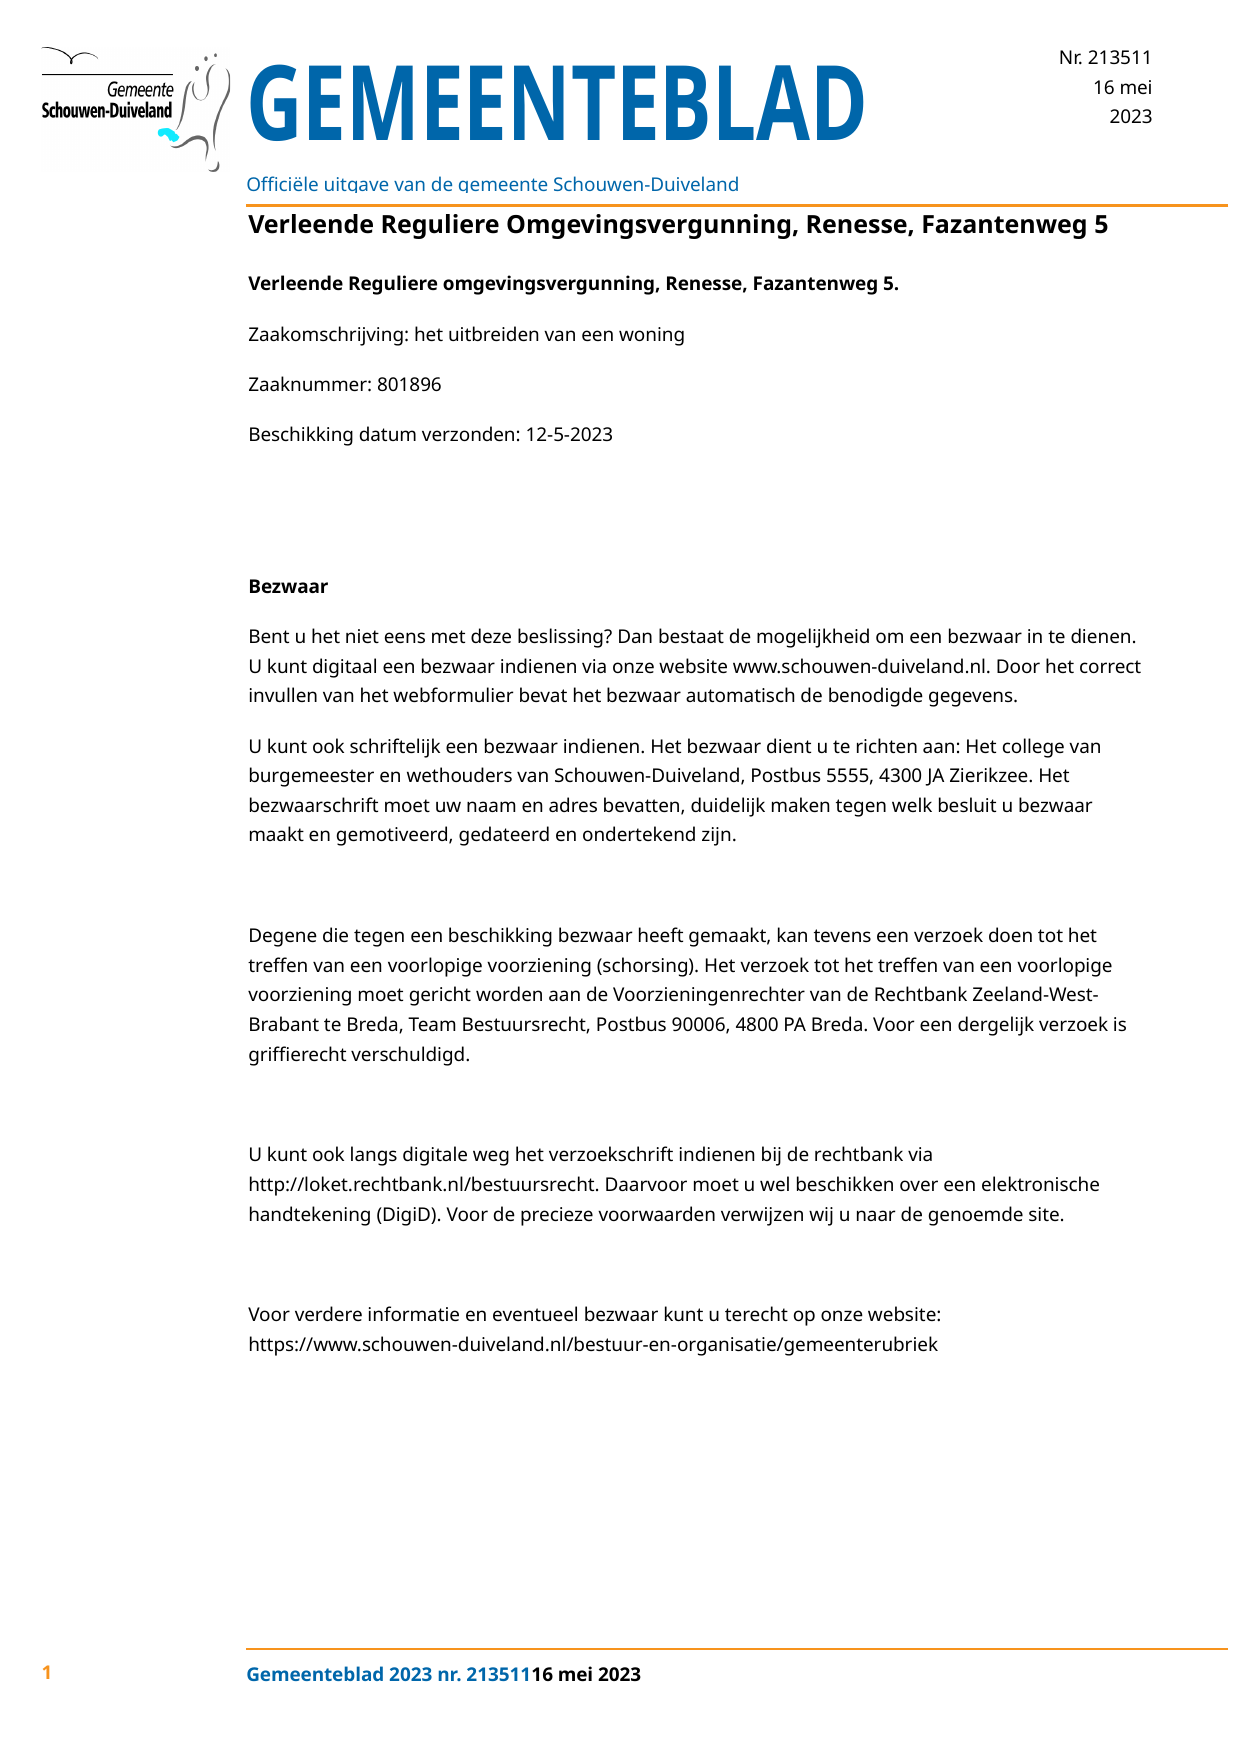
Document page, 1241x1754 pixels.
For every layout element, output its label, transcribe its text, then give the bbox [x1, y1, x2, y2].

text Beschikking datum verzonden: 12-5-2023 [248, 422, 1152, 447]
text U kunt ook langs digitale weg het verzoekschrift indienen bij de rechtbank via http://loket.rechtbank.nl/bestuursrecht. Daarvoor moet u wel beschikken over een elektronische handtekening (DigiD). Voor de precieze voorwaarden verwijzen wij u naar de genoemde site. [248, 1142, 1152, 1226]
text Bezwaar [248, 573, 1152, 598]
text Verleende Reguliere Omgevingsvergunning, Renesse, Fazantenweg 5 [248, 207, 1152, 241]
text Bent u het niet eens met deze beslissing? Dan bestaat de mogelijkheid om een bezwaar in te dienen. U kunt digitaal een bezwaar indienen via onze website www.schouwen-duiveland.nl. Door het correct invullen van het webformulier bevat het bezwaar automatisch de benodigde gegevens. [248, 623, 1152, 708]
text Zaakomschrijving: het uitbreiden van een woning [248, 321, 1152, 346]
text Degene die tegen een beschikking bezwaar heeft gemaakt, kan tevens een verzoek doen tot het treffen van een voorlopige voorziening (schorsing). Het verzoek tot het treffen van een voorlopige voorziening moet gericht worden aan de Voorzieningenrechter van de Rechtbank Zeeland-West-Brabant te Breda, Team Bestuursrecht, Postbus 90006, 4800 PA Breda. Voor een dergelijk verzoek is griffierecht verschuldigd. [248, 922, 1152, 1066]
text Verleende Reguliere omgevingsvergunning, Renesse, Fazantenweg 5. [248, 270, 1152, 296]
picture [41, 47, 231, 172]
text Zaaknummer: 801896 [248, 371, 1152, 397]
text U kunt ook schriftelijk een bezwaar indienen. Het bezwaar dient u te richten aan: Het college van burgemeester en wethouders van Schouwen-Duiveland, Postbus 5555, 4300 JA Zierikzee. Het bezwaarschrift moet uw naam en adres bevatten, duidelijk maken tegen welk besluit u bezwaar maakt en gemotiveerd, gedateerd en ondertekend zijn. [248, 733, 1152, 847]
text Voor verdere informatie en eventueel bezwaar kunt u terecht op onze website: https://www.schouwen-duiveland.nl/bestuur-en-organisatie/gemeenterubriek [248, 1302, 1152, 1357]
